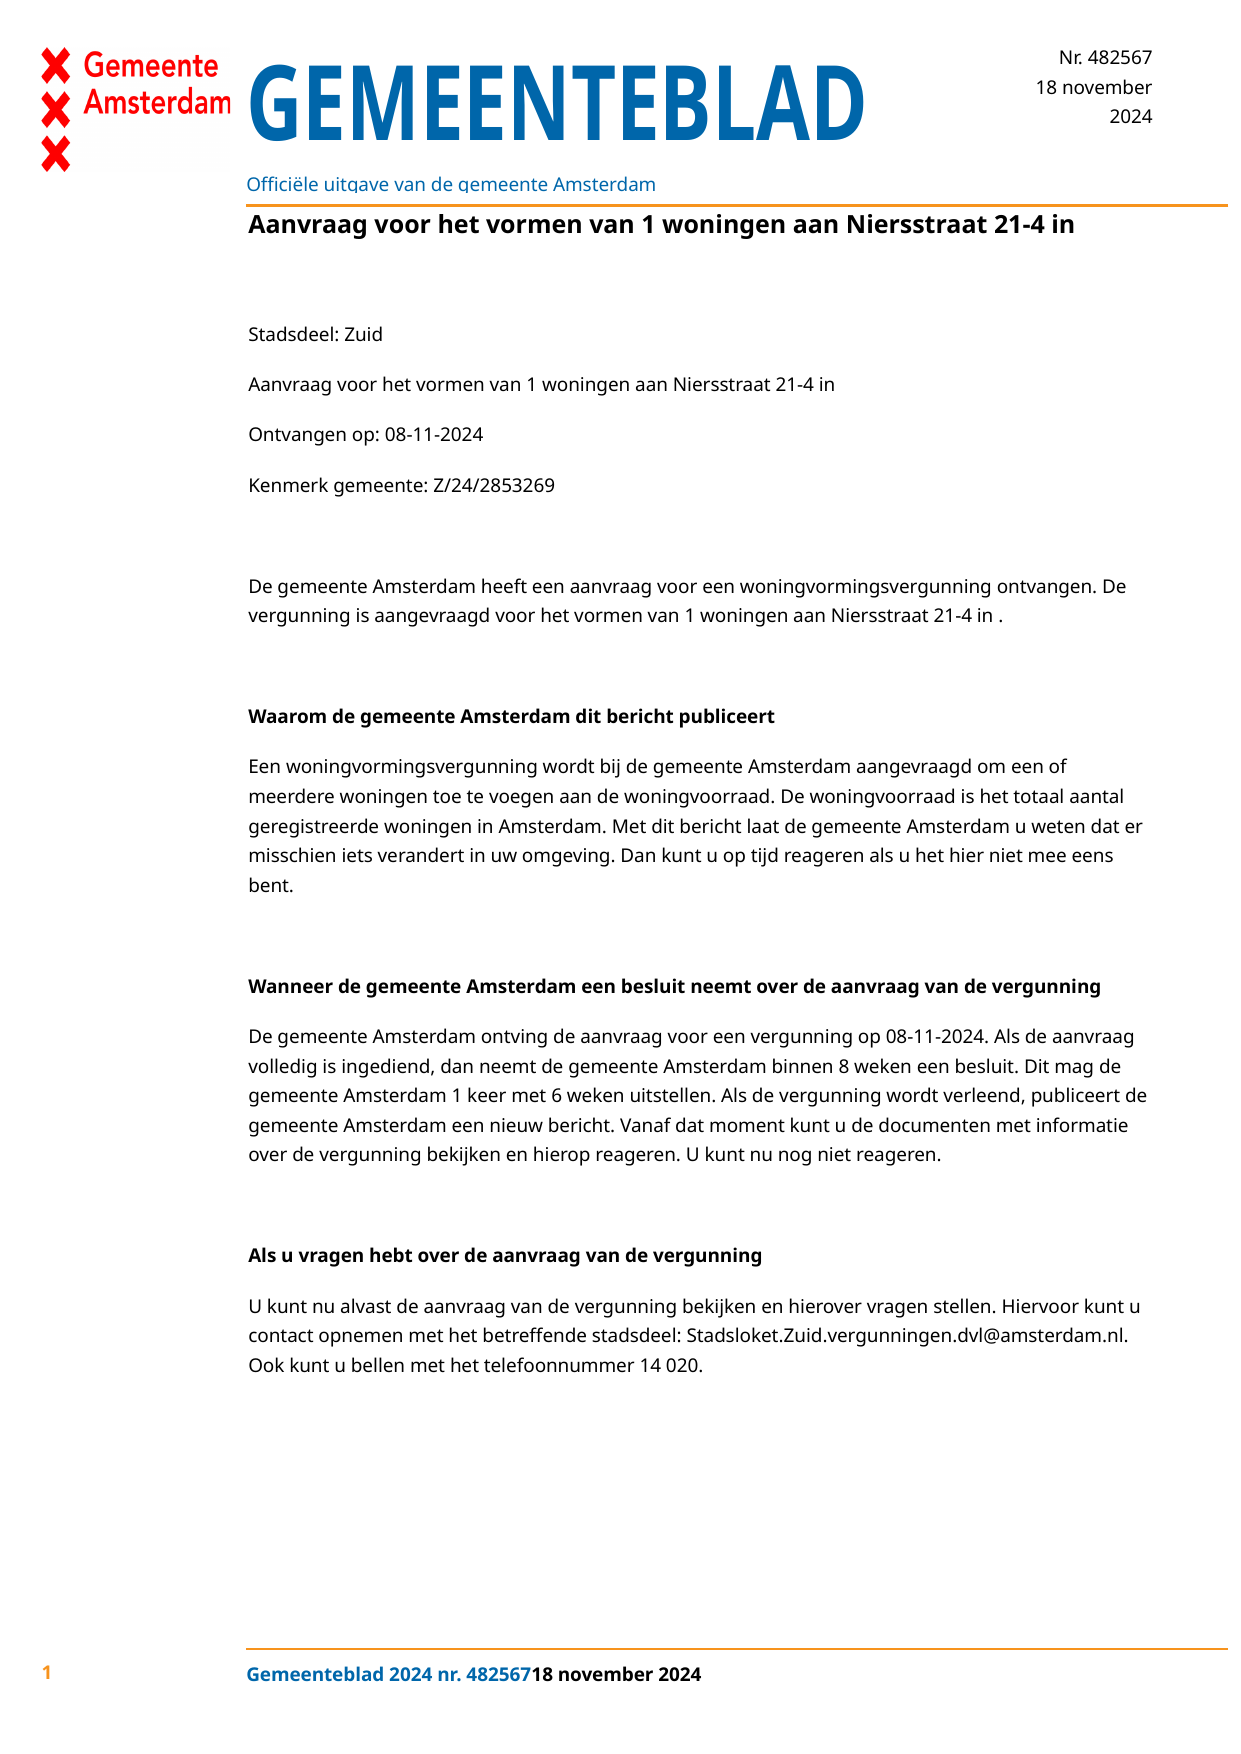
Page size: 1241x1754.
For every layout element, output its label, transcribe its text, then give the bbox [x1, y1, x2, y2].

text Wanneer de gemeente Amsterdam een besluit neemt over de aanvraag van de vergunning [248, 973, 1152, 998]
picture [41, 47, 231, 172]
text Stadsdeel: Zuid [248, 321, 1152, 346]
text Als u vragen hebt over de aanvraag van de vergunning [248, 1242, 1152, 1268]
text Kenmerk gemeente: Z/24/2853269 [248, 472, 1152, 498]
text Aanvraag voor het vormen van 1 woningen aan Niersstraat 21-4 in [248, 207, 1152, 241]
text U kunt nu alvast de aanvraag van de vergunning bekijken en hierover vragen stellen. Hiervoor kunt u contact opnemen met het betreffende stadsdeel: Stadsloket.Zuid.vergunningen.dvl@amsterdam.nl. Ook kunt u bellen met het telefoonnummer 14 020. [248, 1293, 1152, 1378]
text Een woningvormingsvergunning wordt bij de gemeente Amsterdam aangevraagd om een of meerdere woningen toe te voegen aan de woningvoorraad. De woningvoorraad is het totaal aantal geregistreerde woningen in Amsterdam. Met dit bericht laat de gemeente Amsterdam u weten dat er misschien iets verandert in uw omgeving. Dan kunt u op tijd reageren als u het hier niet mee eens bent. [248, 754, 1152, 898]
text De gemeente Amsterdam ontving de aanvraag voor een vergunning op 08-11-2024. Als de aanvraag volledig is ingediend, dan neemt de gemeente Amsterdam binnen 8 weken een besluit. Dit mag de gemeente Amsterdam 1 keer met 6 weken uitstellen. Als de vergunning wordt verleend, publiceert de gemeente Amsterdam een nieuw bericht. Vanaf dat moment kunt u de documenten met informatie over de vergunning bekijken en hierop reageren. U kunt nu nog niet reageren. [248, 1023, 1152, 1167]
text Waarom de gemeente Amsterdam dit bericht publiceert [248, 703, 1152, 729]
text De gemeente Amsterdam heeft een aanvraag voor een woningvormingsvergunning ontvangen. De vergunning is aangevraagd voor het vormen van 1 woningen aan Niersstraat 21-4 in . [248, 573, 1152, 628]
text Aanvraag voor het vormen van 1 woningen aan Niersstraat 21-4 in [248, 371, 1152, 397]
text Ontvangen op: 08-11-2024 [248, 422, 1152, 447]
